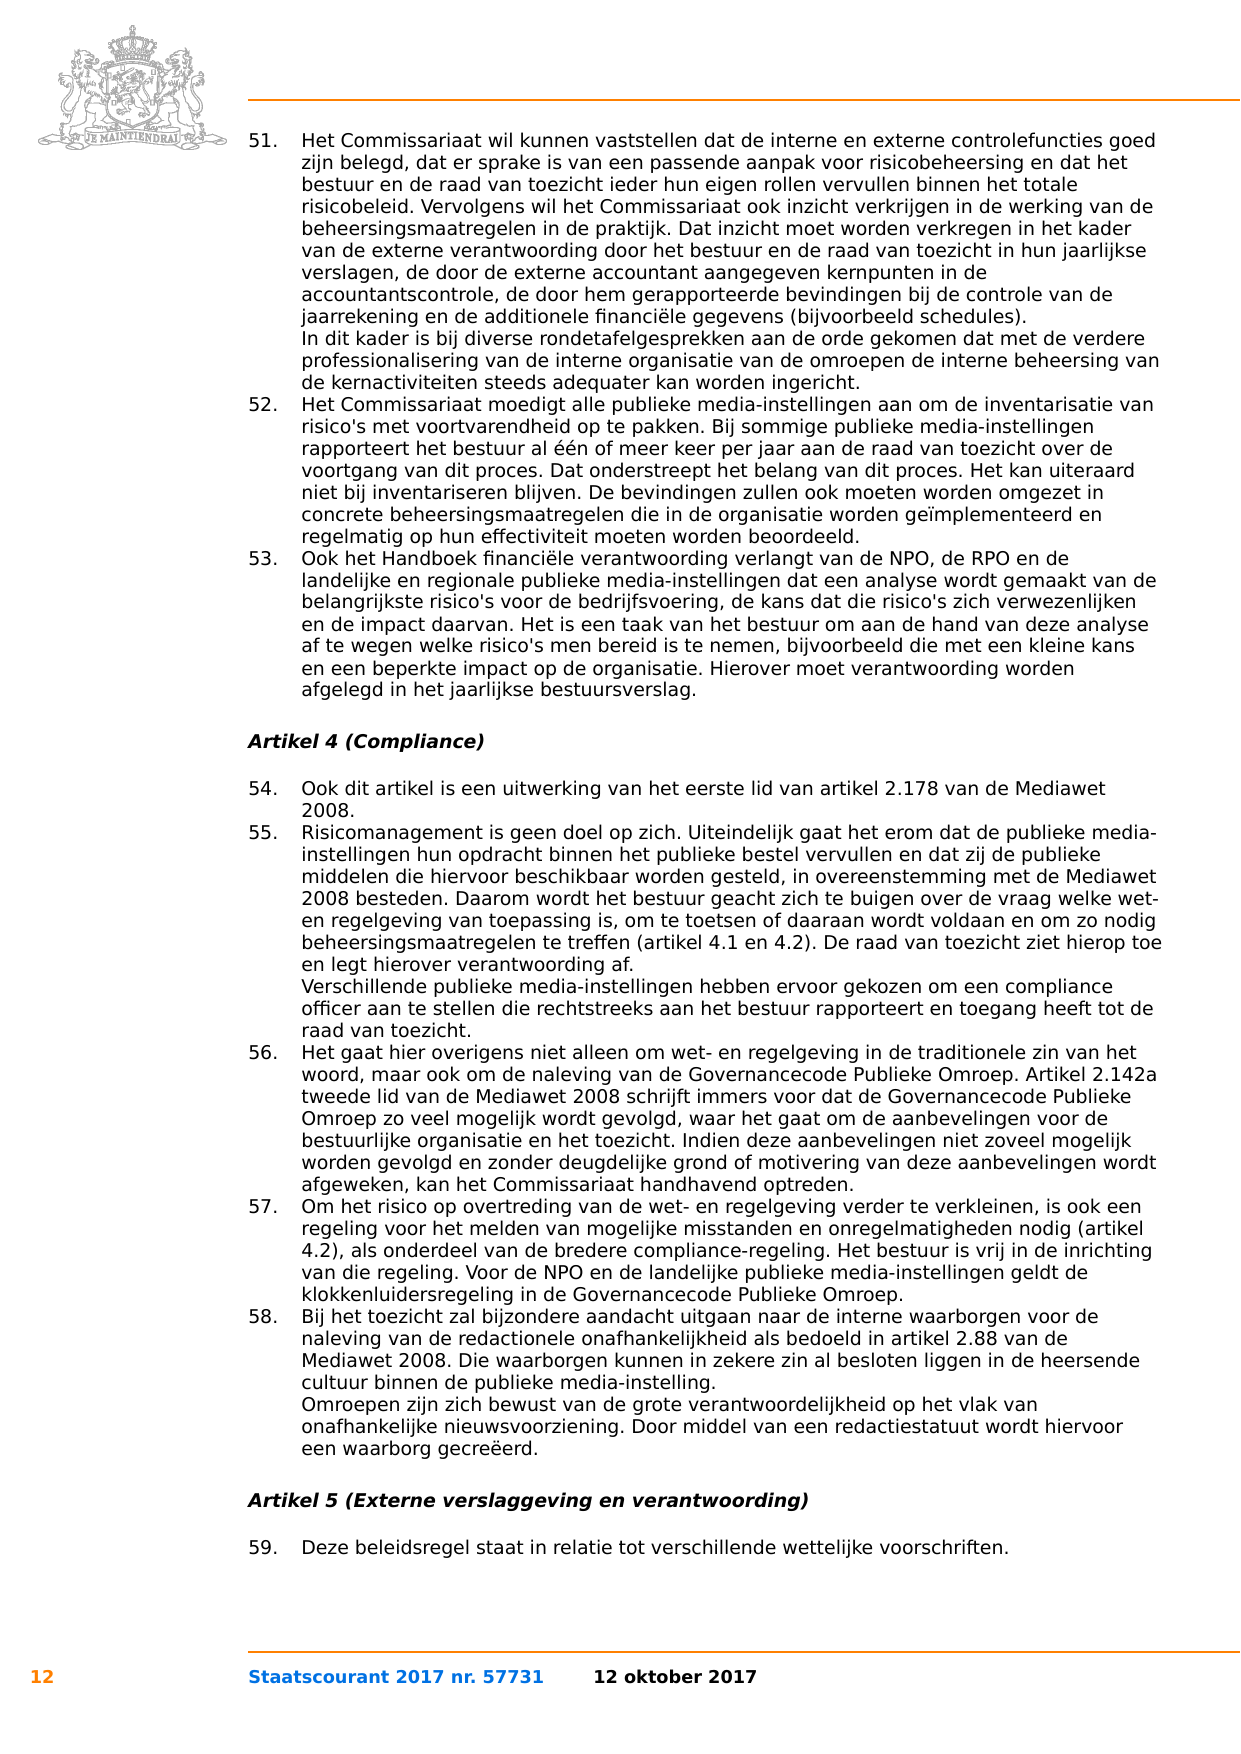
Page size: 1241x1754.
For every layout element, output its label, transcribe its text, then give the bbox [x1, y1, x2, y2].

text Verschillende publieke media-instellingen hebben ervoor gekozen om een compliance officer aan te stellen die rechtstreeks aan het bestuur rapporteert en toegang heeft tot de raad van toezicht. [301, 976, 1163, 1042]
text 57. Om het risico op overtreding van de wet- en regelgeving verder te verkleinen, is ook een regeling voor het melden van mogelijke misstanden en onregelmatigheden nodig (artikel 4.2), als onderdeel van de bredere compliance-regeling. Het bestuur is vrij in de inrichting van die regeling. Voor de NPO en de landelijke publieke media-instellingen geldt de klokkenluidersregeling in de Governancecode Publieke Omroep. [248, 1196, 1163, 1306]
text In dit kader is bij diverse rondetafelgesprekken aan de orde gekomen dat met de verdere professionalisering van de interne organisatie van de omroepen de interne beheersing van de kernactiviteiten steeds adequater kan worden ingericht. [301, 328, 1163, 394]
text 53. Ook het Handboek financiële verantwoording verlangt van de NPO, de RPO en de landelijke en regionale publieke media-instellingen dat een analyse wordt gemaakt van de belangrijkste risico's voor de bedrijfsvoering, de kans dat die risico's zich verwezenlijken en de impact daarvan. Het is een taak van het bestuur om aan de hand van deze analyse af te wegen welke risico's men bereid is te nemen, bijvoorbeeld die met een kleine kans en een beperkte impact op de organisatie. Hierover moet verantwoording worden afgelegd in het jaarlijkse bestuursverslag. [248, 547, 1163, 701]
subtitle Artikel 5 (Externe verslaggeving en verantwoording) [248, 1490, 1163, 1512]
text 51. Het Commissariaat wil kunnen vaststellen dat de interne en externe controlefuncties goed zijn belegd, dat er sprake is van een passende aanpak voor risicobeheersing en dat het bestuur en de raad van toezicht ieder hun eigen rollen vervullen binnen het totale risicobeleid. Vervolgens wil het Commissariaat ook inzicht verkrijgen in de werking van de beheersingsmaatregelen in de praktijk. Dat inzicht moet worden verkregen in het kader van de externe verantwoording door het bestuur en de raad van toezicht in hun jaarlijkse verslagen, de door de externe accountant aangegeven kernpunten in de accountantscontrole, de door hem gerapporteerde bevindingen bij de controle van de jaarrekening en de additionele financiële gegevens (bijvoorbeeld schedules). [248, 130, 1163, 328]
text 59. Deze beleidsregel staat in relatie tot verschillende wettelijke voorschriften. [248, 1537, 1163, 1559]
text 55. Risicomanagement is geen doel op zich. Uiteindelijk gaat het erom dat de publieke media-instellingen hun opdracht binnen het publieke bestel vervullen en dat zij de publieke middelen die hiervoor beschikbaar worden gesteld, in overeenstemming met de Mediawet 2008 besteden. Daarom wordt het bestuur geacht zich te buigen over de vraag welke wet- en regelgeving van toepassing is, om te toetsen of daaraan wordt voldaan en om zo nodig beheersingsmaatregelen te treffen (artikel 4.1 en 4.2). De raad van toezicht ziet hierop toe en legt hierover verantwoording af. [248, 822, 1163, 976]
subtitle Artikel 4 (Compliance) [248, 731, 1163, 753]
text 56. Het gaat hier overigens niet alleen om wet- en regelgeving in de traditionele zin van het woord, maar ook om de naleving van de Governancecode Publieke Omroep. Artikel 2.142a tweede lid van de Mediawet 2008 schrijft immers voor dat de Governancecode Publieke Omroep zo veel mogelijk wordt gevolgd, waar het gaat om de aanbevelingen voor de bestuurlijke organisatie en het toezicht. Indien deze aanbevelingen niet zoveel mogelijk worden gevolgd en zonder deugdelijke grond of motivering van deze aanbevelingen wordt afgeweken, kan het Commissariaat handhavend optreden. [248, 1042, 1163, 1196]
text Omroepen zijn zich bewust van de grote verantwoordelijkheid op het vlak van onafhankelijke nieuwsvoorziening. Door middel van een redactiestatuut wordt hiervoor een waarborg gecreëerd. [301, 1394, 1163, 1460]
text 58. Bij het toezicht zal bijzondere aandacht uitgaan naar de interne waarborgen voor de naleving van de redactionele onafhankelijkheid als bedoeld in artikel 2.88 van de Mediawet 2008. Die waarborgen kunnen in zekere zin al besloten liggen in de heersende cultuur binnen de publieke media-instelling. [248, 1306, 1163, 1394]
text 52. Het Commissariaat moedigt alle publieke media-instellingen aan om de inventarisatie van risico's met voortvarendheid op te pakken. Bij sommige publieke media-instellingen rapporteert het bestuur al één of meer keer per jaar aan de raad van toezicht over de voortgang van dit proces. Dat onderstreept het belang van dit proces. Het kan uiteraard niet bij inventariseren blijven. De bevindingen zullen ook moeten worden omgezet in concrete beheersingsmaatregelen die in de organisatie worden geïmplementeerd en regelmatig op hun effectiviteit moeten worden beoordeeld. [248, 394, 1163, 547]
picture [38, 25, 227, 150]
text 54. Ook dit artikel is een uitwerking van het eerste lid van artikel 2.178 van de Mediawet 2008. [248, 778, 1163, 822]
